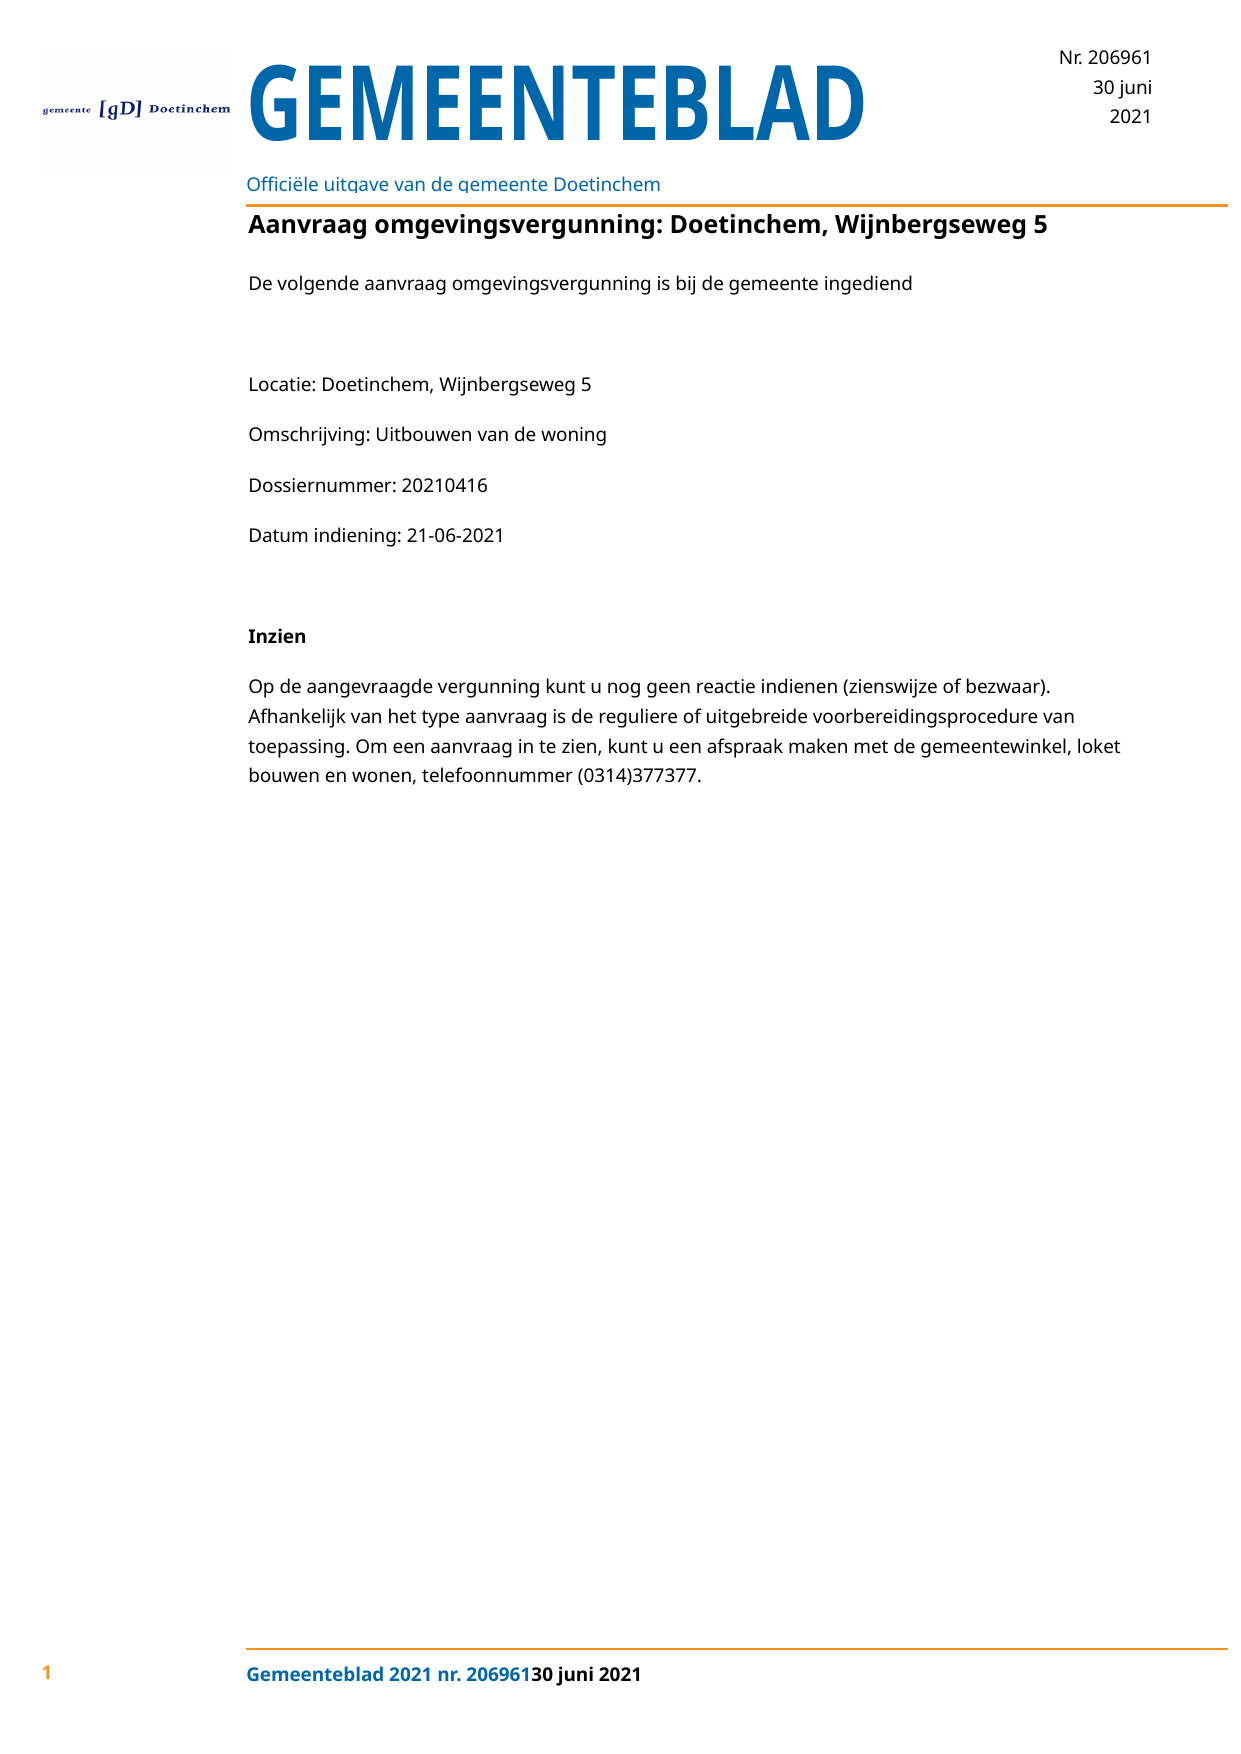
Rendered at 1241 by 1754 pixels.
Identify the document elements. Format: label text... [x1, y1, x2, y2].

text De volgende aanvraag omgevingsvergunning is bij de gemeente ingediend [248, 270, 1152, 296]
text Dossiernummer: 20210416 [248, 472, 1152, 498]
text Inzien [248, 623, 1152, 649]
text Op de aangevraagde vergunning kunt u nog geen reactie indienen (zienswijze of bezwaar). Afhankelijk van het type aanvraag is de reguliere of uitgebreide voorbereidingsprocedure van toepassing. Om een aanvraag in te zien, kunt u een afspraak maken met de gemeentewinkel, loket bouwen en wonen, telefoonnummer (0314)377377. [248, 674, 1152, 788]
text Locatie: Doetinchem, Wijnbergseweg 5 [248, 371, 1152, 397]
picture [41, 47, 231, 172]
text Datum indiening: 21-06-2021 [248, 522, 1152, 548]
text Aanvraag omgevingsvergunning: Doetinchem, Wijnbergseweg 5 [248, 207, 1152, 241]
text Omschrijving: Uitbouwen van de woning [248, 422, 1152, 447]
